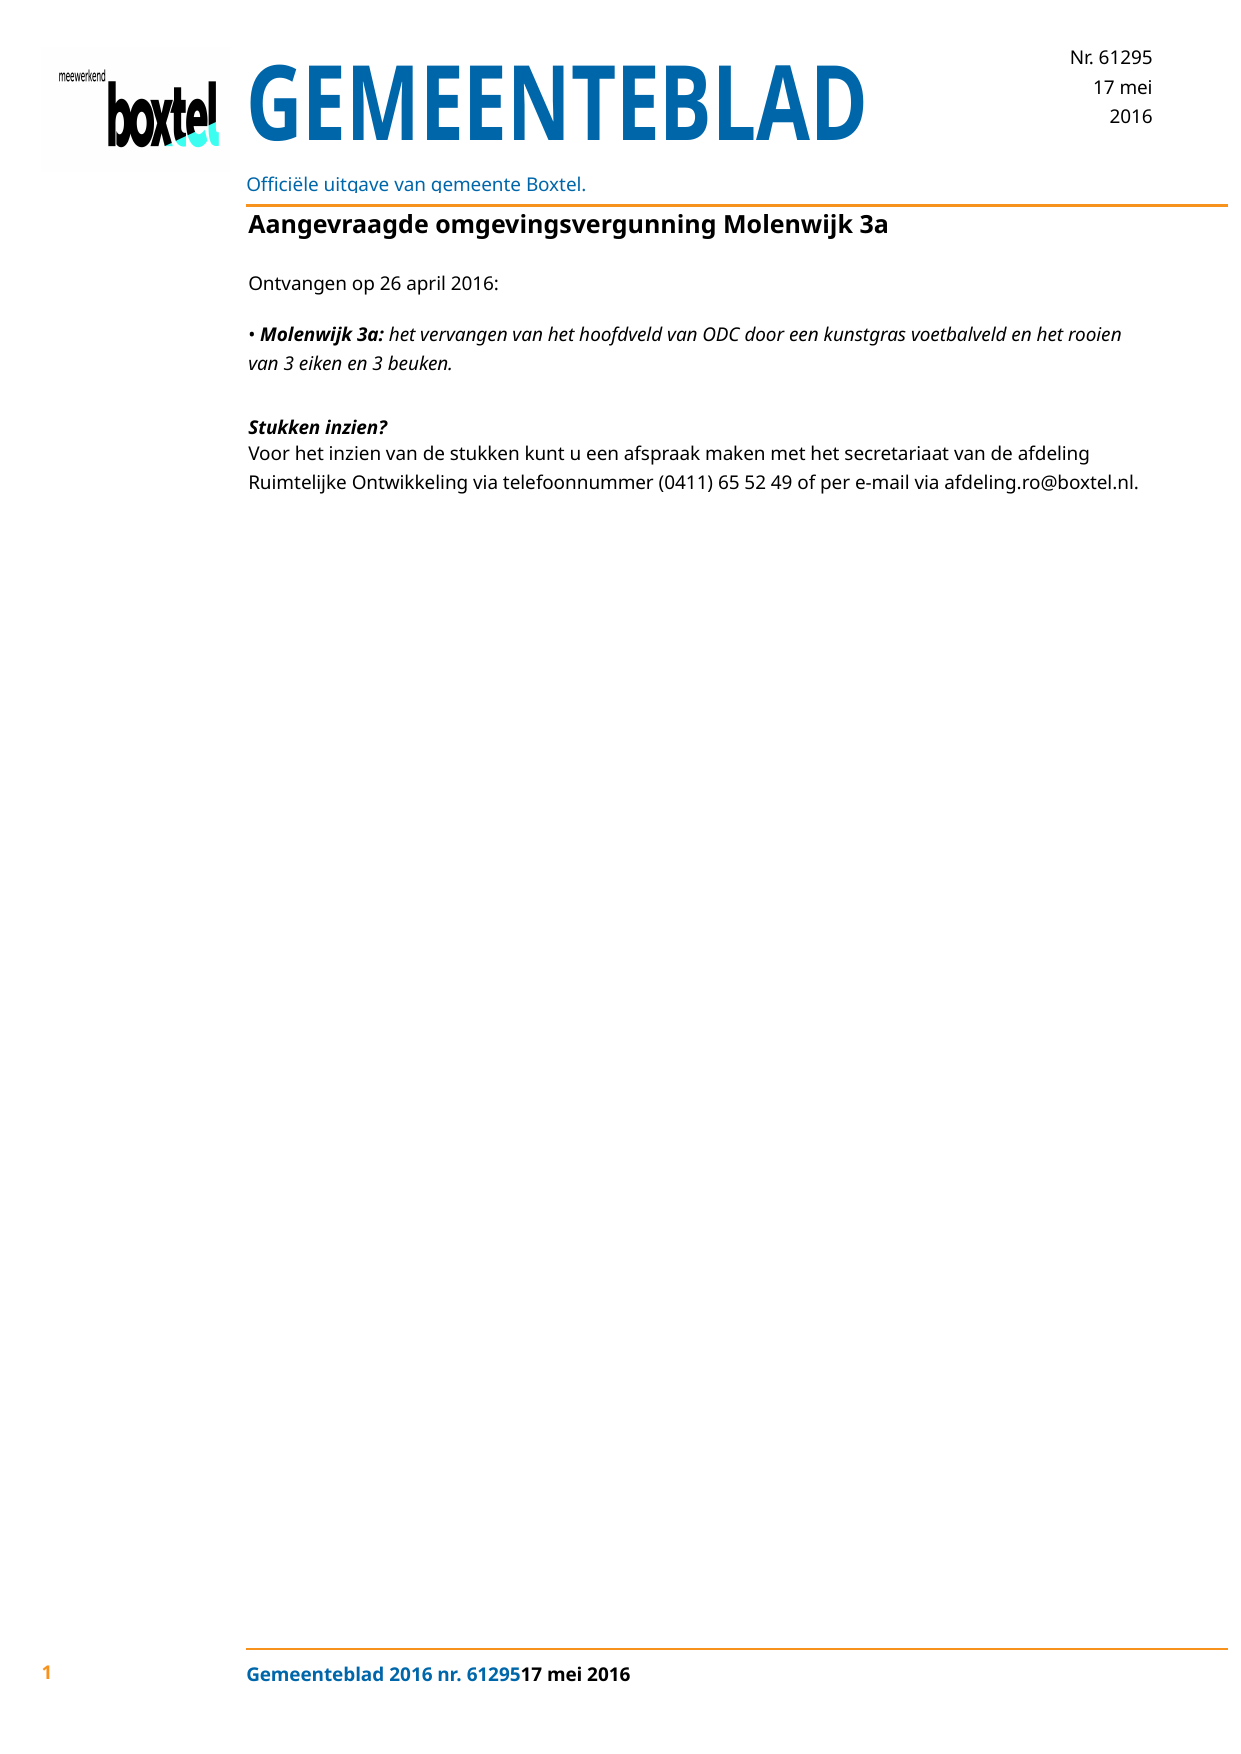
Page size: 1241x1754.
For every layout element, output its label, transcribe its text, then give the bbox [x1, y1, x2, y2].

text Voor het inzien van de stukken kunt u een afspraak maken met het secretariaat van de afdeling Ruimtelijke Ontwikkeling via telefoonnummer (0411) 65 52 49 of per e-mail via afdeling.ro@boxtel.nl. [248, 440, 1152, 495]
text Stukken inzien? [248, 414, 1152, 440]
text • Molenwijk 3a: het vervangen van het hoofdveld van ODC door een kunstgras voetbalveld en het rooien van 3 eiken en 3 beuken. [248, 321, 1152, 376]
text Aangevraagde omgevingsvergunning Molenwijk 3a [248, 207, 1152, 241]
text Ontvangen op 26 april 2016: [248, 270, 1152, 296]
picture [41, 47, 231, 172]
